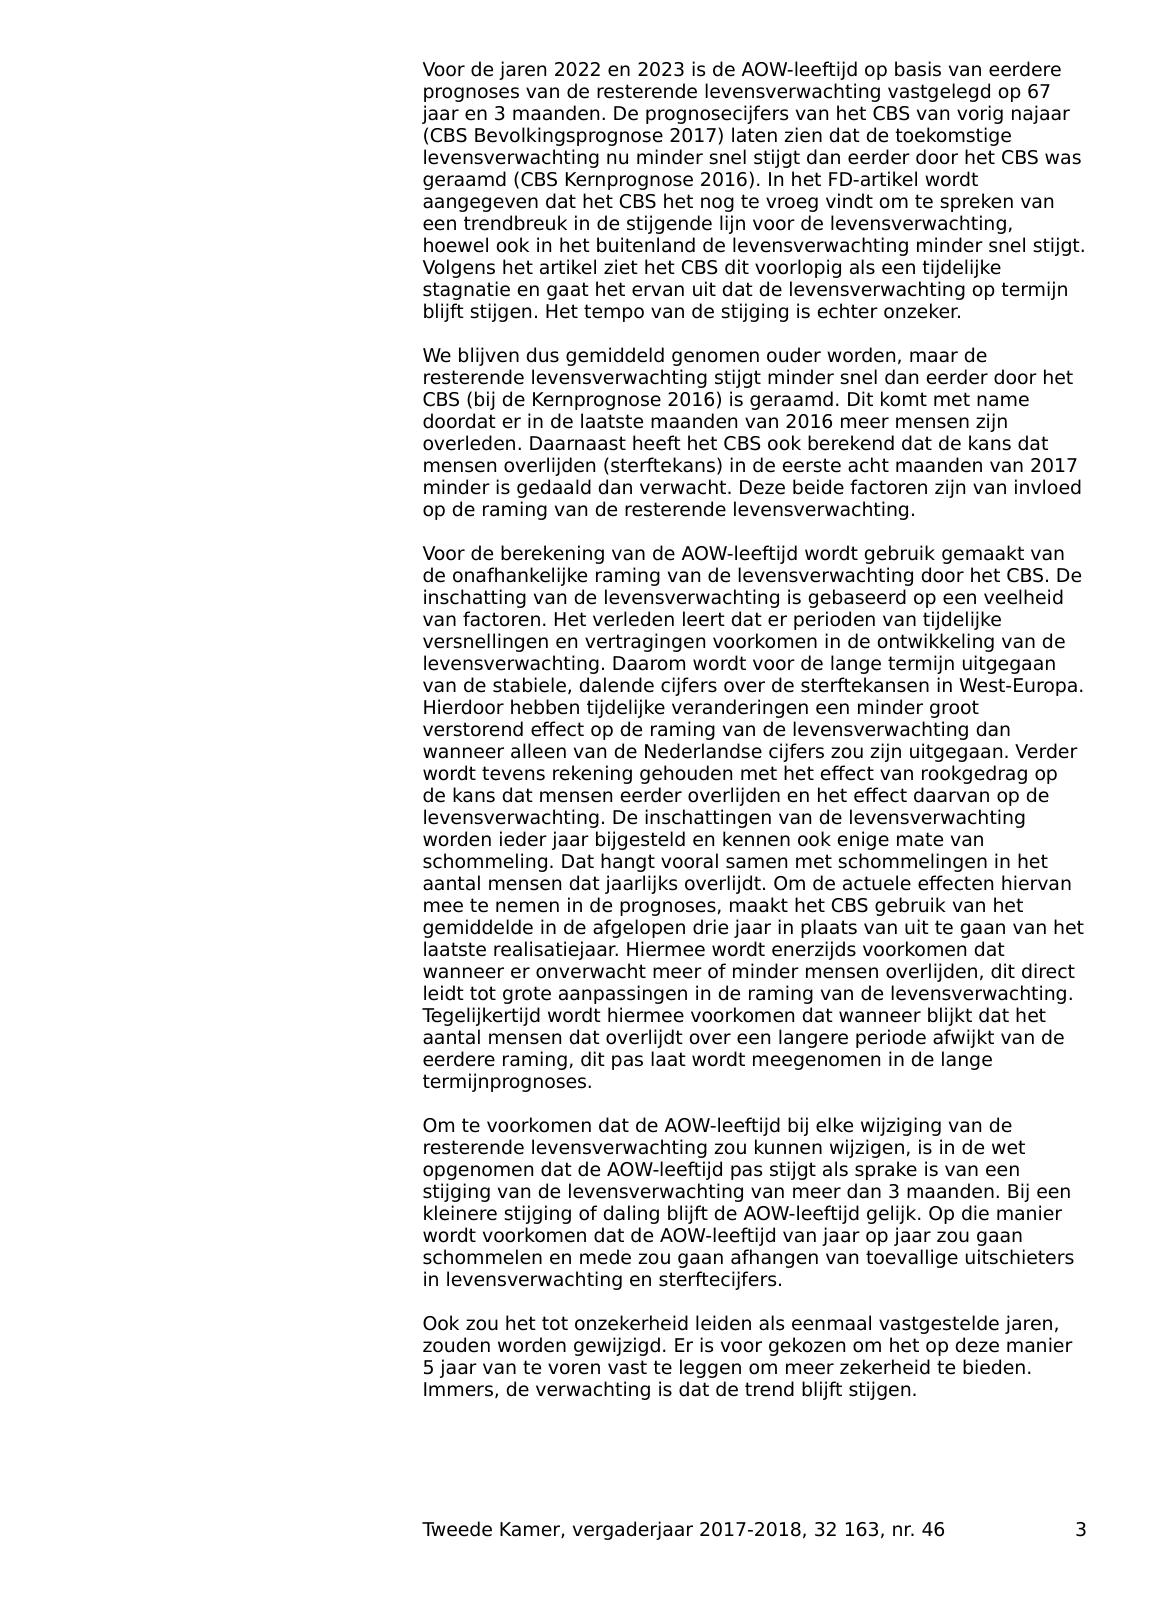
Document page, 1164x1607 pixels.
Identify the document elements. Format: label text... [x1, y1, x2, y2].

text Om te voorkomen dat de AOW-leeftijd bij elke wijziging van de resterende levensverwachting zou kunnen wijzigen, is in de wet opgenomen dat de AOW-leeftijd pas stijgt als sprake is van een stijging van de levensverwachting van meer dan 3 maanden. Bij een kleinere stijging of daling blijft de AOW-leeftijd gelijk. Op die manier wordt voorkomen dat de AOW-leeftijd van jaar op jaar zou gaan schommelen en mede zou gaan afhangen van toevallige uitschieters in levensverwachting en sterftecijfers. [422, 1115, 1087, 1291]
text We blijven dus gemiddeld genomen ouder worden, maar de resterende levensverwachting stijgt minder snel dan eerder door het CBS (bij de Kernprognose 2016) is geraamd. Dit komt met name doordat er in de laatste maanden van 2016 meer mensen zijn overleden. Daarnaast heeft het CBS ook berekend dat de kans dat mensen overlijden (sterftekans) in de eerste acht maanden van 2017 minder is gedaald dan verwacht. Deze beide factoren zijn van invloed op de raming van de resterende levensverwachting. [422, 345, 1087, 521]
text Ook zou het tot onzekerheid leiden als eenmaal vastgestelde jaren, zouden worden gewijzigd. Er is voor gekozen om het op deze manier 5 jaar van te voren vast te leggen om meer zekerheid te bieden. Immers, de verwachting is dat de trend blijft stijgen. [422, 1313, 1087, 1401]
text Voor de jaren 2022 en 2023 is de AOW-leeftijd op basis van eerdere prognoses van de resterende levensverwachting vastgelegd op 67 jaar en 3 maanden. De prognosecijfers van het CBS van vorig najaar (CBS Bevolkingsprognose 2017) laten zien dat de toekomstige levensverwachting nu minder snel stijgt dan eerder door het CBS was geraamd (CBS Kernprognose 2016). In het FD-artikel wordt aangegeven dat het CBS het nog te vroeg vindt om te spreken van een trendbreuk in de stijgende lijn voor de levensverwachting, hoewel ook in het buitenland de levensverwachting minder snel stijgt. Volgens het artikel ziet het CBS dit voorlopig als een tijdelijke stagnatie en gaat het ervan uit dat de levensverwachting op termijn blijft stijgen. Het tempo van de stijging is echter onzeker. [422, 59, 1087, 323]
text Voor de berekening van de AOW-leeftijd wordt gebruik gemaakt van de onafhankelijke raming van de levensverwachting door het CBS. De inschatting van de levensverwachting is gebaseerd op een veelheid van factoren. Het verleden leert dat er perioden van tijdelijke versnellingen en vertragingen voorkomen in de ontwikkeling van de levensverwachting. Daarom wordt voor de lange termijn uitgegaan van de stabiele, dalende cijfers over de sterftekansen in West-Europa. Hierdoor hebben tijdelijke veranderingen een minder groot verstorend effect op de raming van de levensverwachting dan wanneer alleen van de Nederlandse cijfers zou zijn uitgegaan. Verder wordt tevens rekening gehouden met het effect van rookgedrag op de kans dat mensen eerder overlijden en het effect daarvan op de levensverwachting. De inschattingen van de levensverwachting worden ieder jaar bijgesteld en kennen ook enige mate van schommeling. Dat hangt vooral samen met schommelingen in het aantal mensen dat jaarlijks overlijdt. Om de actuele effecten hiervan mee te nemen in de prognoses, maakt het CBS gebruik van het gemiddelde in de afgelopen drie jaar in plaats van uit te gaan van het laatste realisatiejaar. Hiermee wordt enerzijds voorkomen dat wanneer er onverwacht meer of minder mensen overlijden, dit direct leidt tot grote aanpassingen in de raming van de levensverwachting. Tegelijkertijd wordt hiermee voorkomen dat wanneer blijkt dat het aantal mensen dat overlijdt over een langere periode afwijkt van de eerdere raming, dit pas laat wordt meegenomen in de lange termijnprognoses. [422, 543, 1087, 1092]
